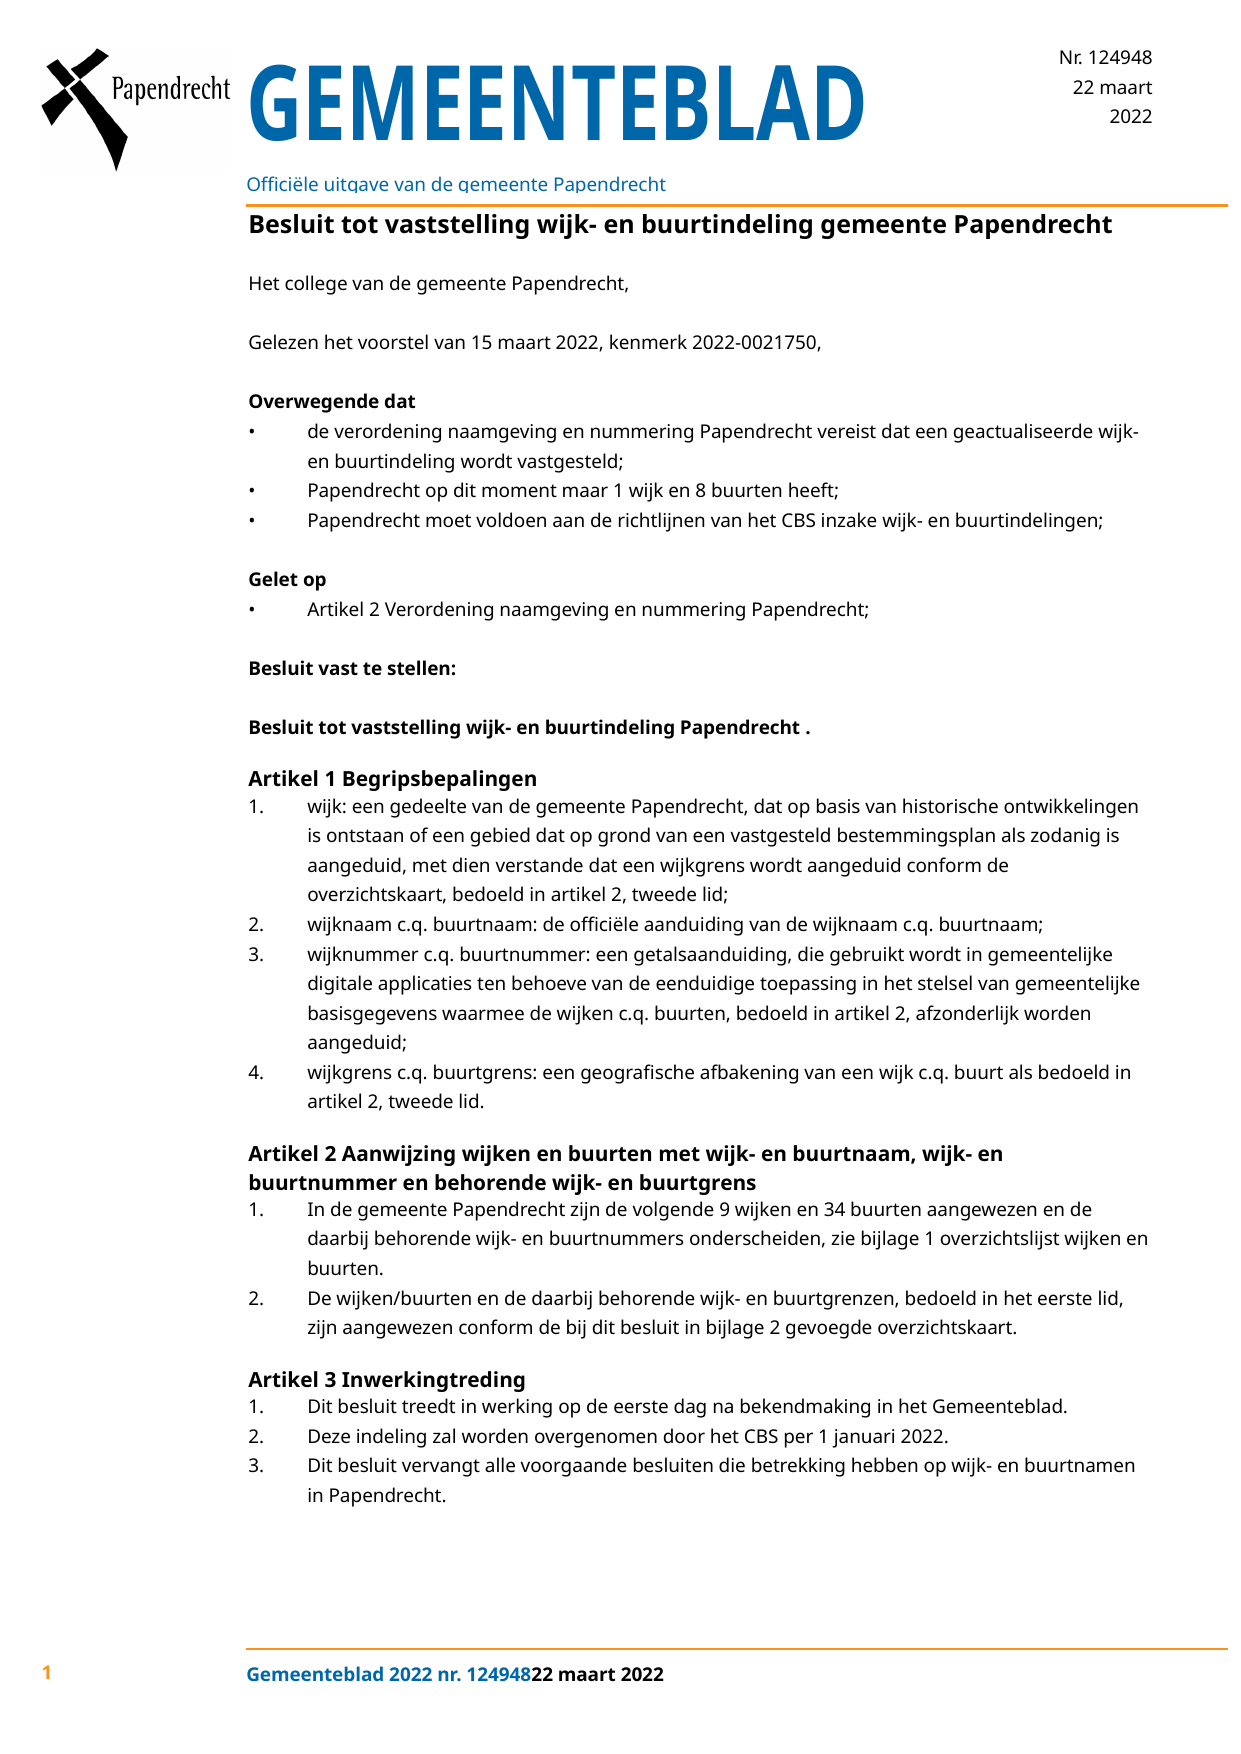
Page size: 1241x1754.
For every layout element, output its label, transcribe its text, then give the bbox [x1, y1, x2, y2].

text Overwegende dat [248, 389, 1152, 414]
text Gelet op [248, 566, 1152, 592]
text Artikel 3 Inwerkingtreding [248, 1365, 1152, 1393]
text Artikel 2 Aanwijzing wijken en buurten met wijk- en buurtnaam, wijk- en buurtnummer en behorende wijk- en buurtgrens [248, 1139, 1152, 1196]
list de verordening naamgeving en nummering Papendrecht vereist dat een geactualiseerde wijk- en buurtindeling wordt vastgesteld; [248, 418, 1152, 473]
text Artikel 1 Begripsbepalingen [248, 764, 1152, 793]
list Papendrecht op dit moment maar 1 wijk en 8 buurten heeft; [248, 477, 1152, 503]
list Artikel 2 Verordening naamgeving en nummering Papendrecht; [248, 596, 1152, 621]
list wijkgrens c.q. buurtgrens: een geografische afbakening van een wijk c.q. buurt als bedoeld in artikel 2, tweede lid. [248, 1059, 1152, 1114]
text Besluit vast te stellen: [248, 655, 1152, 681]
text Gelezen het voorstel van 15 maart 2022, kenmerk 2022-0021750, [248, 329, 1152, 355]
list wijknummer c.q. buurtnummer: een getalsaanduiding, die gebruikt wordt in gemeentelijke digitale applicaties ten behoeve van de eenduidige toepassing in het stelsel van gemeentelijke basisgegevens waarmee de wijken c.q. buurten, bedoeld in artikel 2, afzonderlijk worden aangeduid; [248, 941, 1152, 1055]
list In de gemeente Papendrecht zijn de volgende 9 wijken en 34 buurten aangewezen en de daarbij behorende wijk- en buurtnummers onderscheiden, zie bijlage 1 overzichtslijst wijken en buurten. [248, 1196, 1152, 1281]
text Het college van de gemeente Papendrecht, [248, 270, 1152, 296]
list Deze indeling zal worden overgenomen door het CBS per 1 januari 2022. [248, 1423, 1152, 1448]
text Besluit tot vaststelling wijk- en buurtindeling gemeente Papendrecht [248, 207, 1152, 241]
list Dit besluit vervangt alle voorgaande besluiten die betrekking hebben op wijk- en buurtnamen in Papendrecht. [248, 1452, 1152, 1508]
list wijk: een gedeelte van de gemeente Papendrecht, dat op basis van historische ontwikkelingen is ontstaan of een gebied dat op grond van een vastgesteld bestemmingsplan als zodanig is aangeduid, met dien verstande dat een wijkgrens wordt aangeduid conform de overzichtskaart, bedoeld in artikel 2, tweede lid; [248, 793, 1152, 907]
list Dit besluit treedt in werking op de eerste dag na bekendmaking in het Gemeenteblad. [248, 1393, 1152, 1419]
text Besluit tot vaststelling wijk- en buurtindeling Papendrecht . [248, 714, 1152, 740]
list De wijken/buurten en de daarbij behorende wijk- en buurtgrenzen, bedoeld in het eerste lid, zijn aangewezen conform de bij dit besluit in bijlage 2 gevoegde overzichtskaart. [248, 1285, 1152, 1340]
list Papendrecht moet voldoen aan de richtlijnen van het CBS inzake wijk- en buurtindelingen; [248, 507, 1152, 533]
list wijknaam c.q. buurtnaam: de officiële aanduiding van de wijknaam c.q. buurtnaam; [248, 911, 1152, 937]
picture [41, 47, 231, 172]
